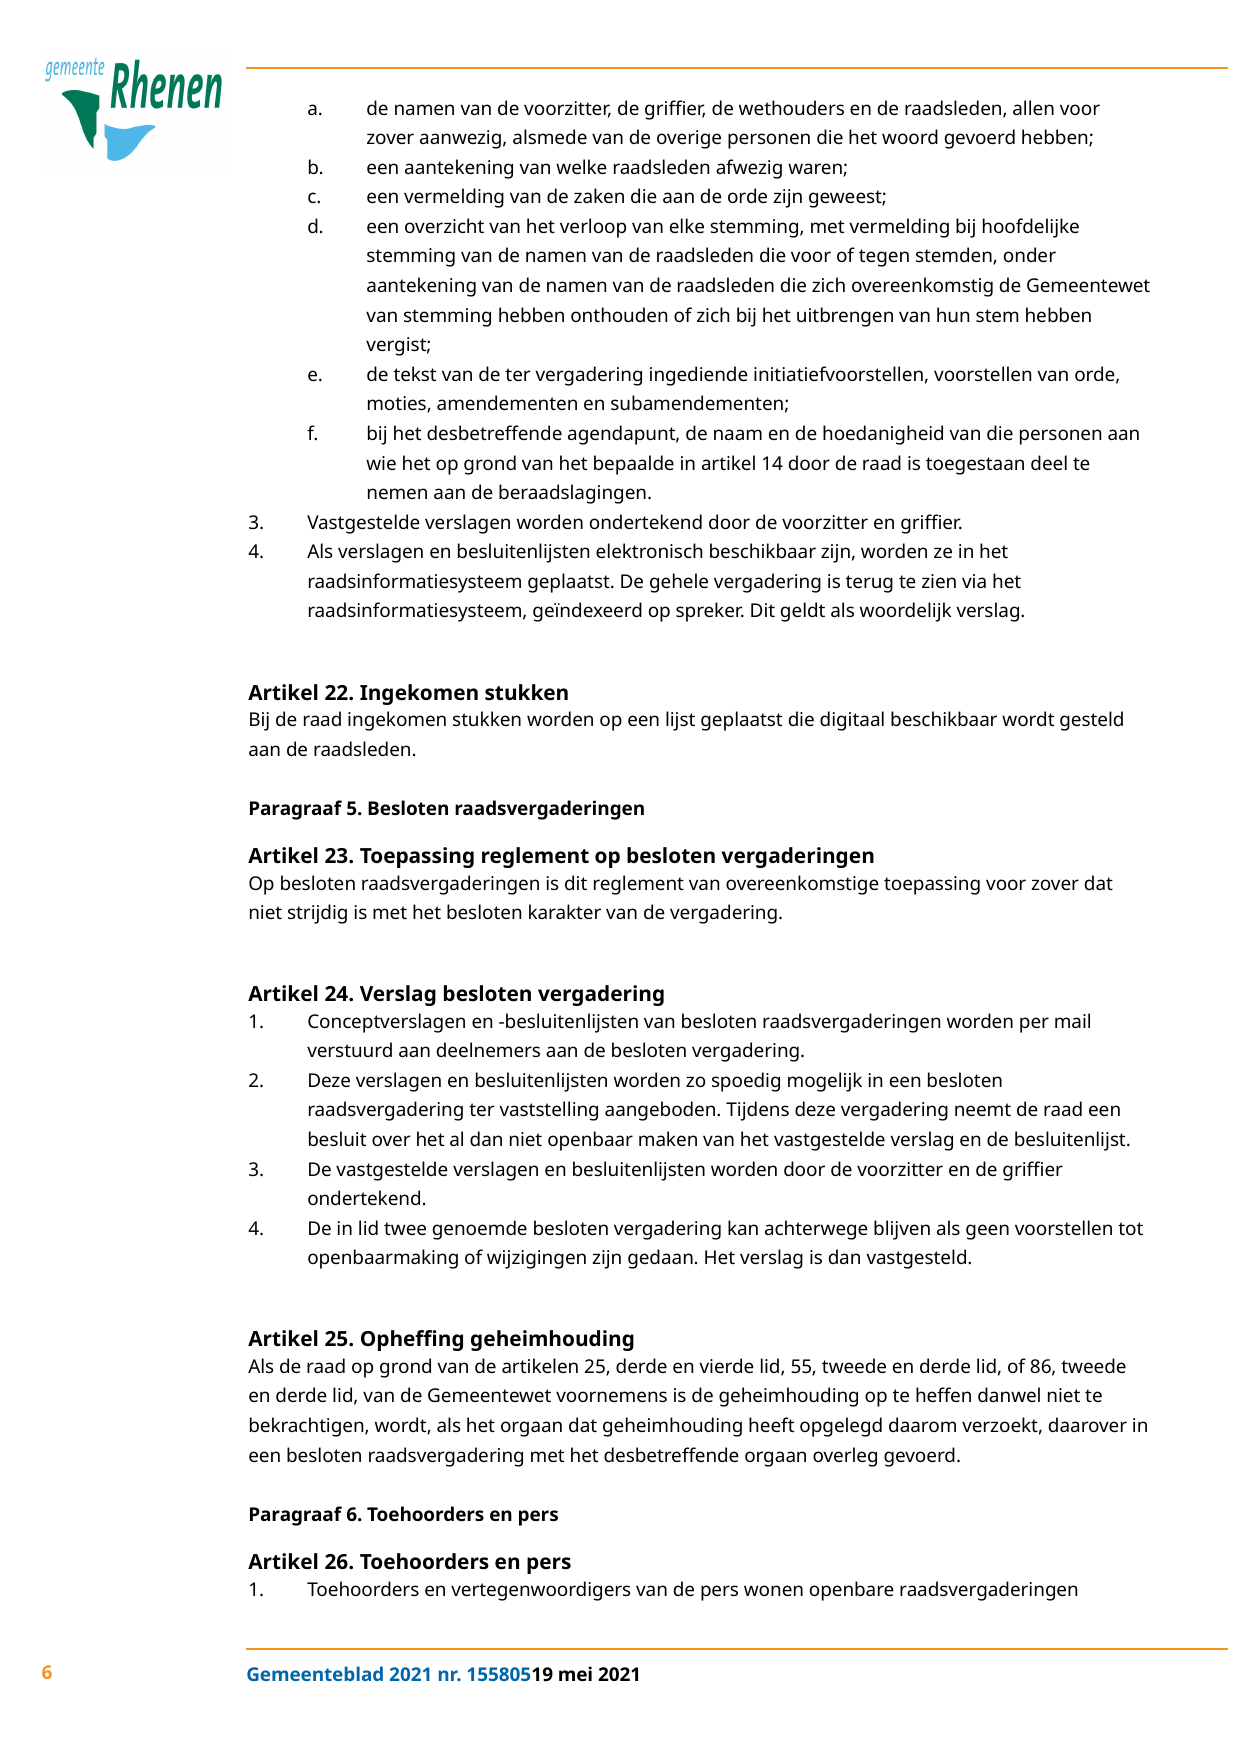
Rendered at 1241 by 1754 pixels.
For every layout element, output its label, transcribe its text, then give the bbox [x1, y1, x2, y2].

list een aantekening van welke raadsleden afwezig waren; [307, 154, 1152, 180]
picture [41, 47, 231, 172]
text Artikel 25. Opheffing geheimhouding [248, 1324, 1152, 1353]
text Artikel 22. Ingekomen stukken [248, 678, 1152, 706]
text Als de raad op grond van de artikelen 25, derde en vierde lid, 55, tweede en derde lid, of 86, tweede en derde lid, van de Gemeentewet voornemens is de geheimhouding op te heffen danwel niet te bekrachtigen, wordt, als het orgaan dat geheimhouding heeft opgelegd daarom verzoekt, daarover in een besloten raadsvergadering met het desbetreffende orgaan overleg gevoerd. [248, 1353, 1152, 1467]
list de tekst van de ter vergadering ingediende initiatiefvoorstellen, voorstellen van orde, moties, amendementen en subamendementen; [307, 361, 1152, 416]
text Artikel 23. Toepassing reglement op besloten vergaderingen [248, 841, 1152, 870]
text Paragraaf 5. Besloten raadsvergaderingen [248, 795, 1152, 821]
list bij het desbetreffende agendapunt, de naam en de hoedanigheid van die personen aan wie het op grond van het bepaalde in artikel 14 door de raad is toegestaan deel te nemen aan de beraadslagingen. [307, 420, 1152, 505]
list Vastgestelde verslagen worden ondertekend door de voorzitter en griffier. [248, 509, 1152, 535]
list Als verslagen en besluitenlijsten elektronisch beschikbaar zijn, worden ze in het raadsinformatiesysteem geplaatst. De gehele vergadering is terug te zien via het raadsinformatiesysteem, geïndexeerd op spreker. Dit geldt als woordelijk verslag. [248, 538, 1152, 623]
list een vermelding van de zaken die aan de orde zijn geweest; [307, 183, 1152, 209]
list de namen van de voorzitter, de griffier, de wethouders en de raadsleden, allen voor zover aanwezig, alsmede van de overige personen die het woord gevoerd hebben; [307, 95, 1152, 150]
list De in lid twee genoemde besloten vergadering kan achterwege blijven als geen voorstellen tot openbaarmaking of wijzigingen zijn gedaan. Het verslag is dan vastgesteld. [248, 1215, 1152, 1270]
list Conceptverslagen en -besluitenlijsten van besloten raadsvergaderingen worden per mail verstuurd aan deelnemers aan de besloten vergadering. [248, 1008, 1152, 1063]
text Paragraaf 6. Toehoorders en pers [248, 1501, 1152, 1527]
list De vastgestelde verslagen en besluitenlijsten worden door de voorzitter en de griffier ondertekend. [248, 1156, 1152, 1211]
list Deze verslagen en besluitenlijsten worden zo spoedig mogelijk in een besloten raadsvergadering ter vaststelling aangeboden. Tijdens deze vergadering neemt de raad een besluit over het al dan niet openbaar maken van het vastgestelde verslag en de besluitenlijst. [248, 1067, 1152, 1152]
text Op besloten raadsvergaderingen is dit reglement van overeenkomstige toepassing voor zover dat niet strijdig is met het besloten karakter van de vergadering. [248, 870, 1152, 925]
text Artikel 26. Toehoorders en pers [248, 1547, 1152, 1576]
text Artikel 24. Verslag besloten vergadering [248, 979, 1152, 1008]
text Bij de raad ingekomen stukken worden op een lijst geplaatst die digitaal beschikbaar wordt gesteld aan de raadsleden. [248, 706, 1152, 761]
list een overzicht van het verloop van elke stemming, met vermelding bij hoofdelijke stemming van de namen van de raadsleden die voor of tegen stemden, onder aantekening van de namen van de raadsleden die zich overeenkomstig de Gemeentewet van stemming hebben onthouden of zich bij het uitbrengen van hun stem hebben vergist; [307, 213, 1152, 357]
list Toehoorders en vertegenwoordigers van de pers wonen openbare raadsvergaderingen [248, 1576, 1152, 1602]
